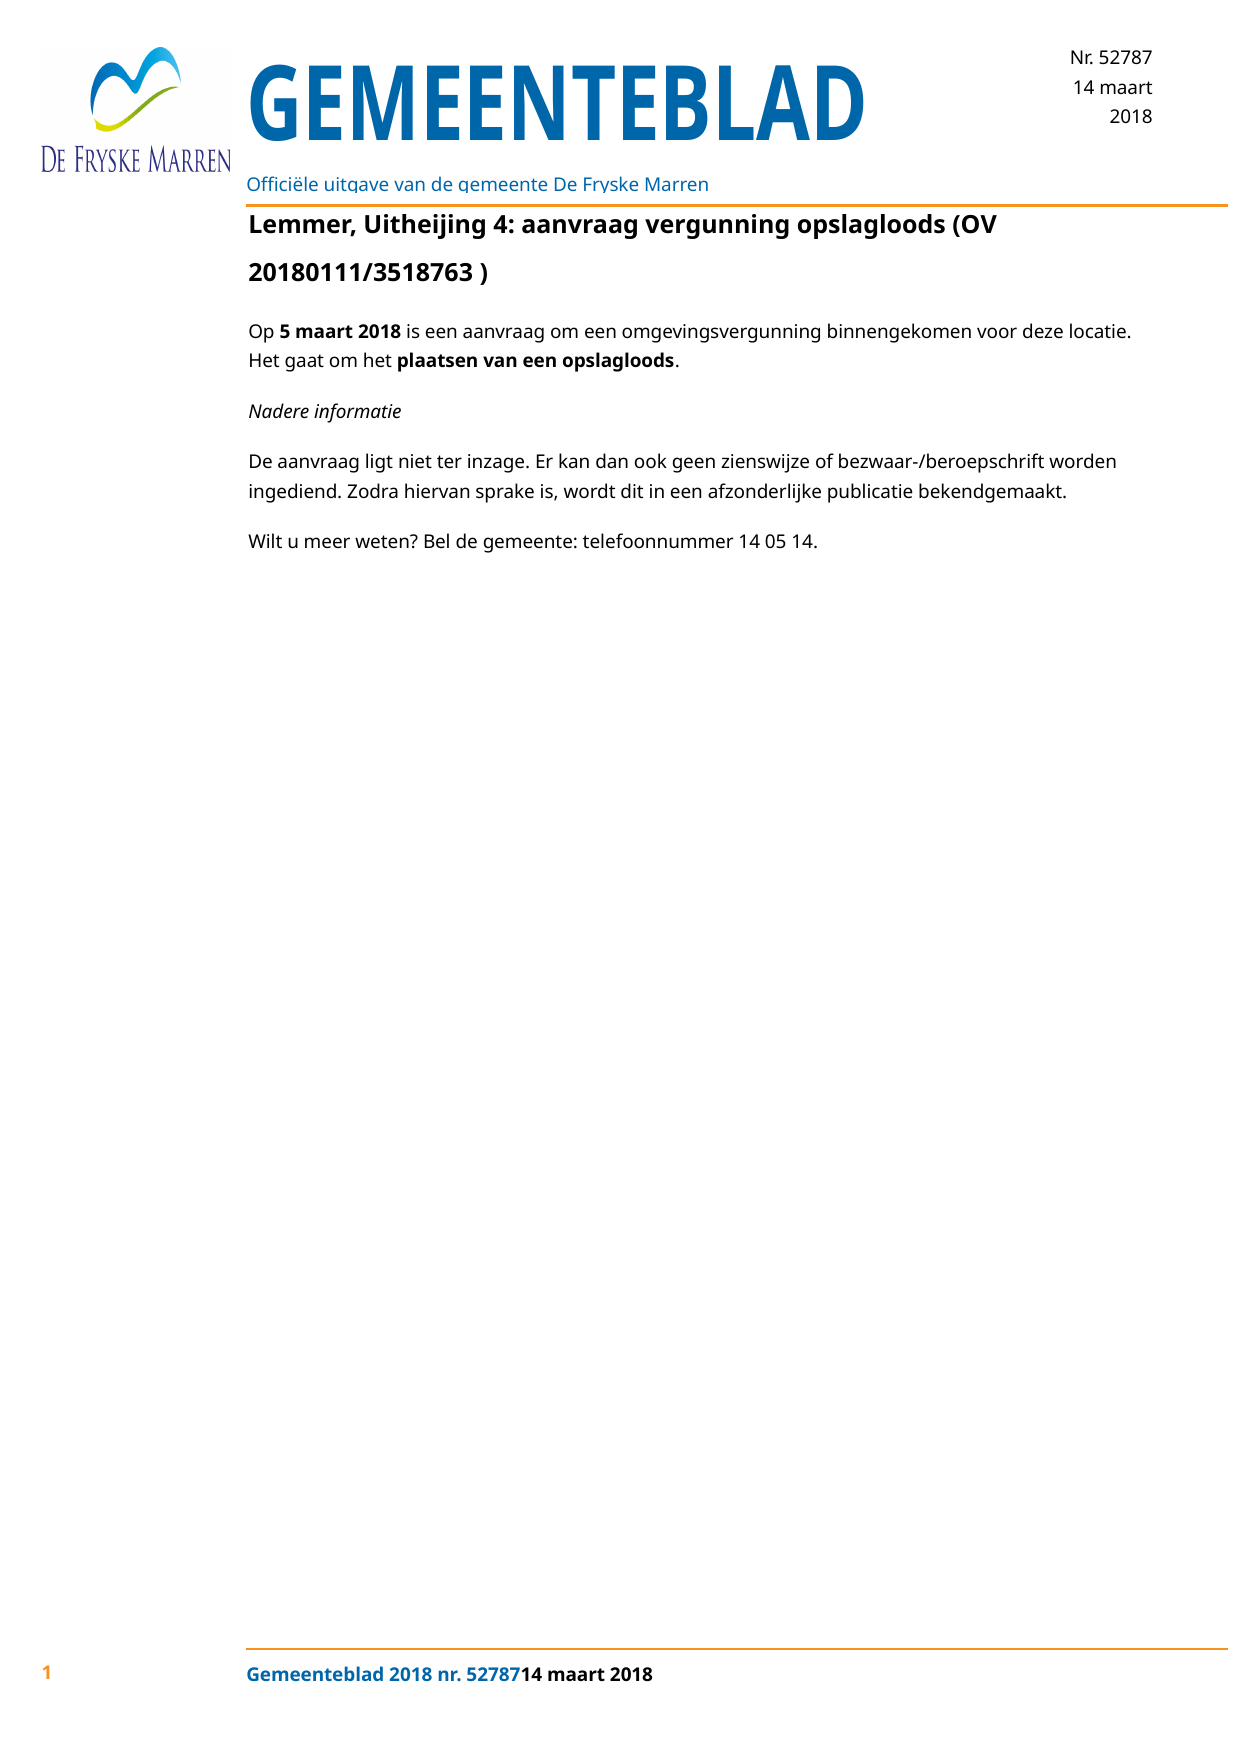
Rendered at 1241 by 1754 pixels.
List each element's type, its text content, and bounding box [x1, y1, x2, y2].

text De aanvraag ligt niet ter inzage. Er kan dan ook geen zienswijze of bezwaar-/beroepschrift worden ingediend. Zodra hiervan sprake is, wordt dit in een afzonderlijke publicatie bekendgemaakt. [248, 448, 1152, 504]
text Wilt u meer weten? Bel de gemeente: telefoonnummer 14 05 14. [248, 528, 1152, 554]
text Op 5 maart 2018 is een aanvraag om een omgevingsvergunning binnengekomen voor deze locatie. Het gaat om het plaatsen van een opslagloods. [248, 318, 1152, 373]
text Lemmer, Uitheijing 4: aanvraag vergunning opslagloods (OV 20180111/3518763 ) [248, 207, 1152, 288]
picture [41, 47, 231, 172]
text Nadere informatie [248, 398, 1152, 424]
